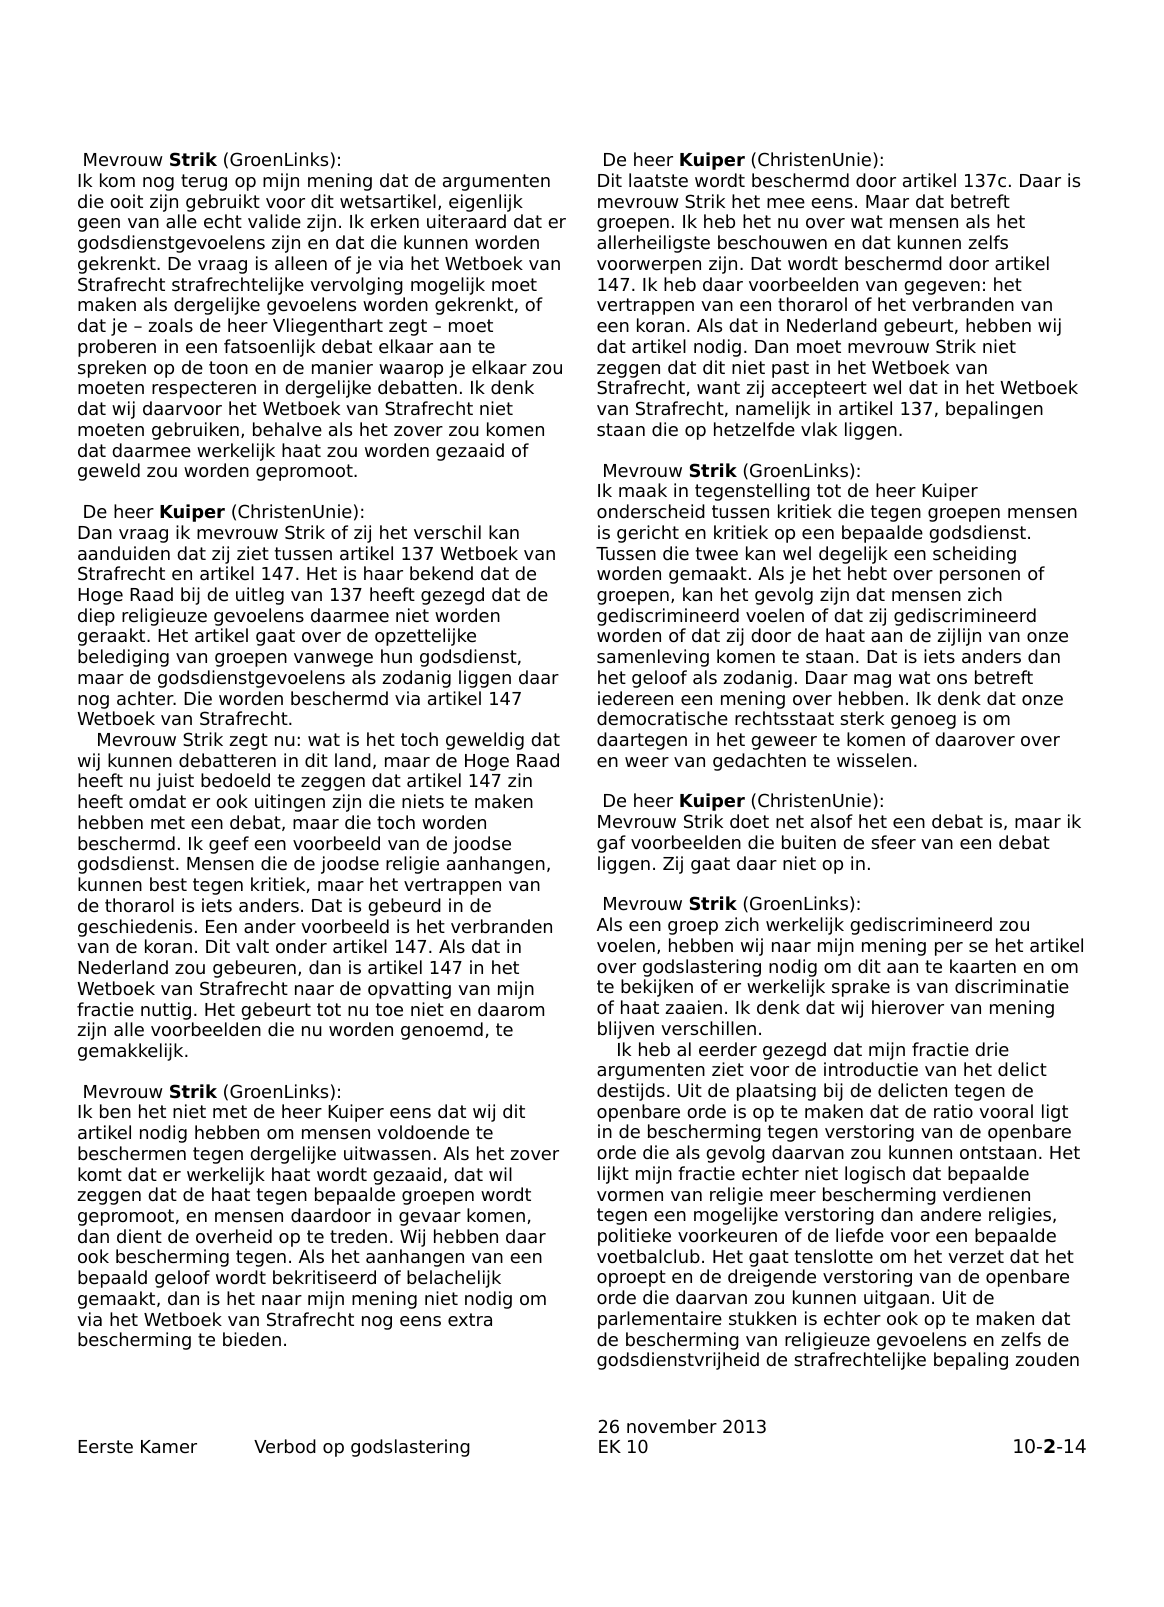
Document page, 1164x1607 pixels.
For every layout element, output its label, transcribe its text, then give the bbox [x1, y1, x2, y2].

text Dit laatste wordt beschermd door artikel 137c. Daar is mevrouw Strik het mee eens. Maar dat betreft groepen. Ik heb het nu over wat mensen als het allerheiligste beschouwen en dat kunnen zelfs voorwerpen zijn. Dat wordt beschermd door artikel 147. Ik heb daar voorbeelden van gegeven: het vertrappen van een thorarol of het verbranden van een koran. Als dat in Nederland gebeurt, hebben wij dat artikel nodig. Dan moet mevrouw Strik niet zeggen dat dit niet past in het Wetboek van Strafrecht, want zij accepteert wel dat in het Wetboek van Strafrecht, namelijk in artikel 137, bepalingen staan die op hetzelfde vlak liggen. [596, 171, 1087, 440]
text Ik heb al eerder gezegd dat mijn fractie drie argumenten ziet voor de introductie van het delict destijds. Uit de plaatsing bij de delicten tegen de openbare orde is op te maken dat de ratio vooral ligt in de bescherming tegen verstoring van de openbare orde die als gevolg daarvan zou kunnen ontstaan. Het lijkt mijn fractie echter niet logisch dat bepaalde vormen van religie meer bescherming verdienen tegen een mogelijke verstoring dan andere religies, politieke voorkeuren of de liefde voor een bepaalde voetbalclub. Het gaat tenslotte om het verzet dat het oproept en de dreigende verstoring van de openbare orde die daarvan zou kunnen uitgaan. Uit de parlementaire stukken is echter ook op te maken dat de bescherming van religieuze gevoelens en zelfs de godsdienstvrijheid de strafrechtelijke bepaling zouden [596, 1039, 1087, 1371]
text Mevrouw Strik doet net alsof het een debat is, maar ik gaf voorbeelden die buiten de sfeer van een debat liggen. Zij gaat daar niet op in. [596, 812, 1087, 874]
text Mevrouw Strik (GroenLinks): [77, 150, 567, 171]
text Dan vraag ik mevrouw Strik of zij het verschil kan aanduiden dat zij ziet tussen artikel 137 Wetboek van Strafrecht en artikel 147. Het is haar bekend dat de Hoge Raad bij de uitleg van 137 heeft gezegd dat de diep religieuze gevoelens daarmee niet worden geraakt. Het artikel gaat over de opzettelijke belediging van groepen vanwege hun godsdienst, maar de godsdienstgevoelens als zodanig liggen daar nog achter. Die worden beschermd via artikel 147 Wetboek van Strafrecht. [77, 523, 567, 730]
text Als een groep zich werkelijk gediscrimineerd zou voelen, hebben wij naar mijn mening per se het artikel over godslastering nodig om dit aan te kaarten en om te bekijken of er werkelijk sprake is van discriminatie of haat zaaien. Ik denk dat wij hierover van mening blijven verschillen. [596, 915, 1087, 1039]
text Mevrouw Strik (GroenLinks): [596, 460, 1087, 481]
text Ik kom nog terug op mijn mening dat de argumenten die ooit zijn gebruikt voor dit wetsartikel, eigenlijk geen van alle echt valide zijn. Ik erken uiteraard dat er godsdienstgevoelens zijn en dat die kunnen worden gekrenkt. De vraag is alleen of je via het Wetboek van Strafrecht strafrechtelijke vervolging mogelijk moet maken als dergelijke gevoelens worden gekrenkt, of dat je – zoals de heer Vliegenthart zegt – moet proberen in een fatsoenlijk debat elkaar aan te spreken op de toon en de manier waarop je elkaar zou moeten respecteren in dergelijke debatten. Ik denk dat wij daarvoor het Wetboek van Strafrecht niet moeten gebruiken, behalve als het zover zou komen dat daarmee werkelijk haat zou worden gezaaid of geweld zou worden gepromoot. [77, 171, 567, 482]
text Ik maak in tegenstelling tot de heer Kuiper onderscheid tussen kritiek die tegen groepen mensen is gericht en kritiek op een bepaalde godsdienst. Tussen die twee kan wel degelijk een scheiding worden gemaakt. Als je het hebt over personen of groepen, kan het gevolg zijn dat mensen zich gediscrimineerd voelen of dat zij gediscrimineerd worden of dat zij door de haat aan de zijlijn van onze samenleving komen te staan. Dat is iets anders dan het geloof als zodanig. Daar mag wat ons betreft iedereen een mening over hebben. Ik denk dat onze democratische rechtsstaat sterk genoeg is om daartegen in het geweer te komen of daarover over en weer van gedachten te wisselen. [596, 481, 1087, 771]
text Mevrouw Strik zegt nu: wat is het toch geweldig dat wij kunnen debatteren in dit land, maar de Hoge Raad heeft nu juist bedoeld te zeggen dat artikel 147 zin heeft omdat er ook uitingen zijn die niets te maken hebben met een debat, maar die toch worden beschermd. Ik geef een voorbeeld van de joodse godsdienst. Mensen die de joodse religie aanhangen, kunnen best tegen kritiek, maar het vertrappen van de thorarol is iets anders. Dat is gebeurd in de geschiedenis. Een ander voorbeeld is het verbranden van de koran. Dit valt onder artikel 147. Als dat in Nederland zou gebeuren, dan is artikel 147 in het Wetboek van Strafrecht naar de opvatting van mijn fractie nuttig. Het gebeurt tot nu toe niet en daarom zijn alle voorbeelden die nu worden genoemd, te gemakkelijk. [77, 730, 567, 1062]
text Mevrouw Strik (GroenLinks): [77, 1082, 567, 1102]
text Ik ben het niet met de heer Kuiper eens dat wij dit artikel nodig hebben om mensen voldoende te beschermen tegen dergelijke uitwassen. Als het zover komt dat er werkelijk haat wordt gezaaid, dat wil zeggen dat de haat tegen bepaalde groepen wordt gepromoot, en mensen daardoor in gevaar komen, dan dient de overheid op te treden. Wij hebben daar ook bescherming tegen. Als het aanhangen van een bepaald geloof wordt bekritiseerd of belachelijk gemaakt, dan is het naar mijn mening niet nodig om via het Wetboek van Strafrecht nog eens extra bescherming te bieden. [77, 1102, 567, 1351]
text De heer Kuiper (ChristenUnie): [77, 502, 567, 523]
text De heer Kuiper (ChristenUnie): [596, 150, 1087, 171]
text De heer Kuiper (ChristenUnie): [596, 791, 1087, 812]
text Mevrouw Strik (GroenLinks): [596, 894, 1087, 915]
